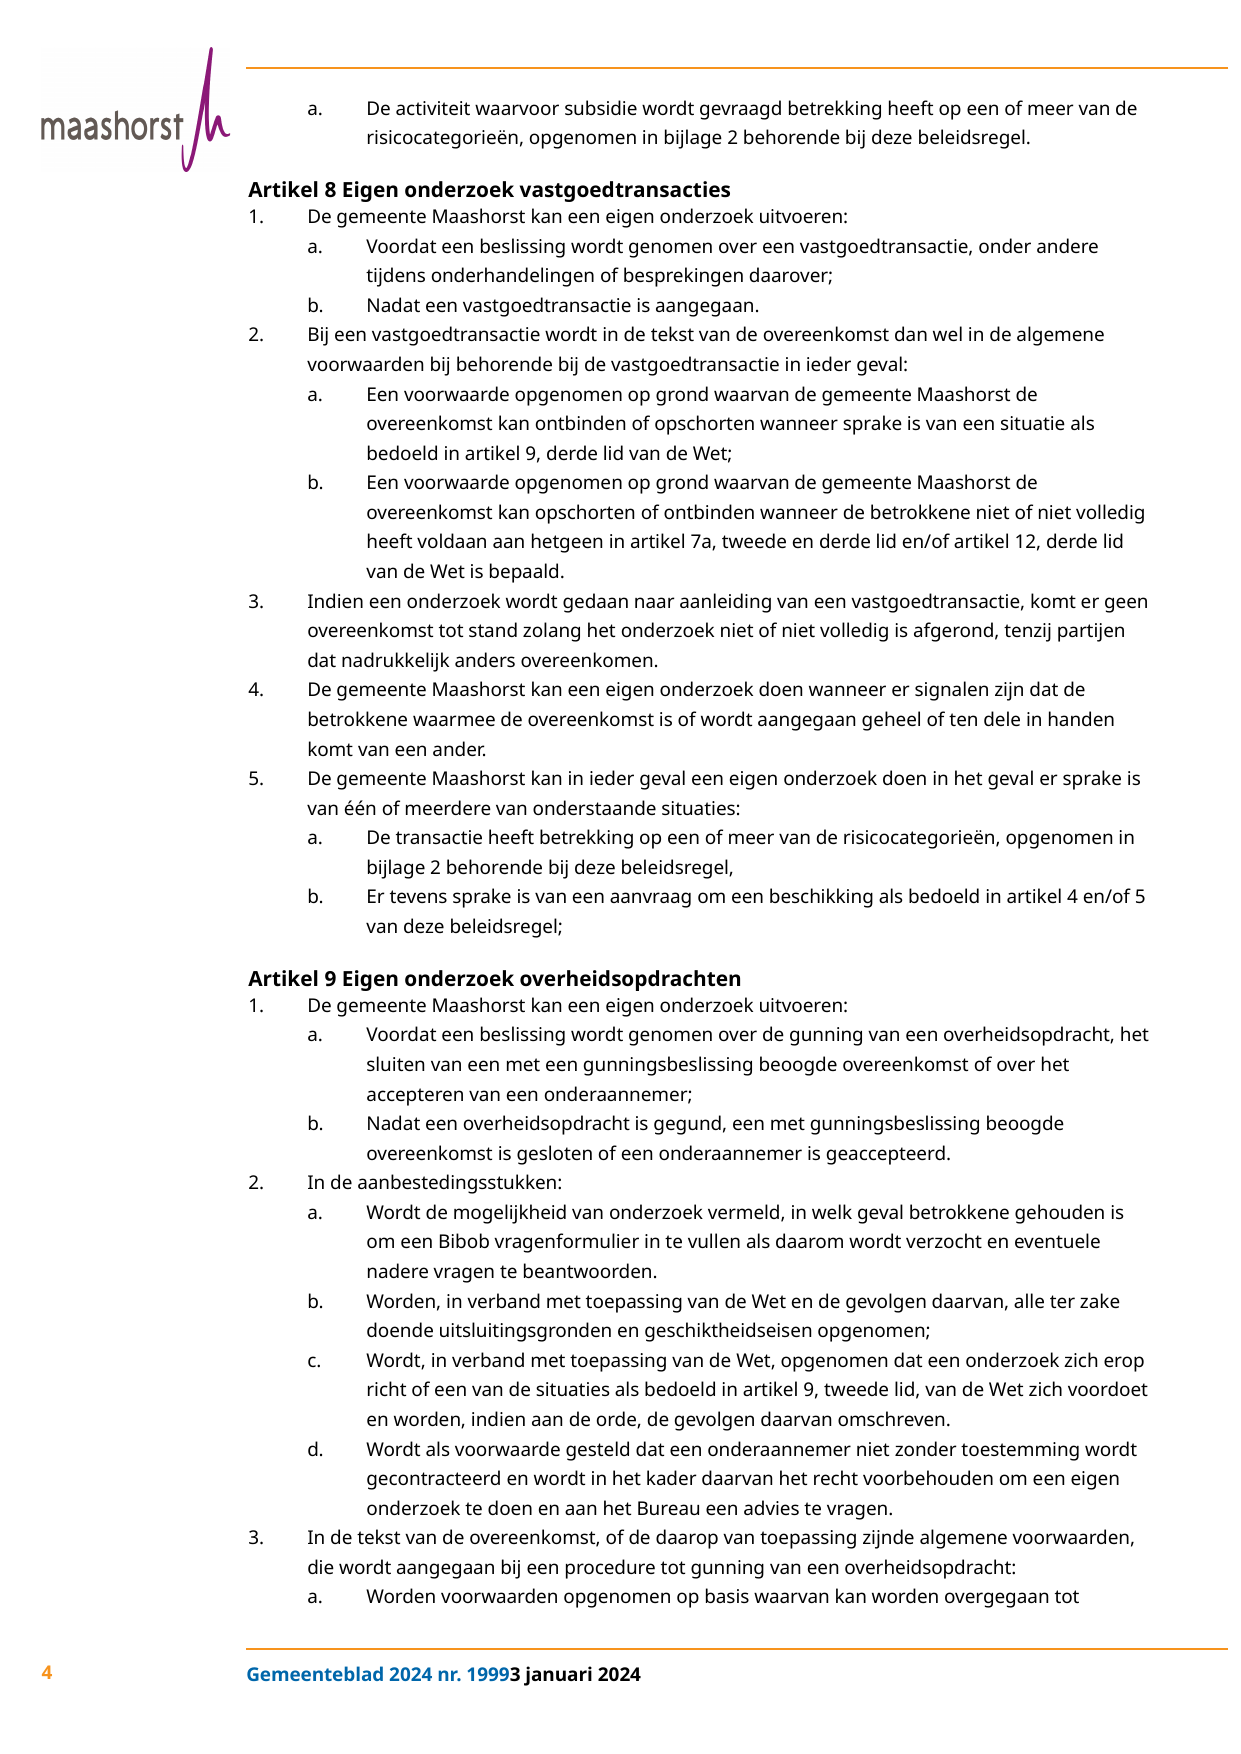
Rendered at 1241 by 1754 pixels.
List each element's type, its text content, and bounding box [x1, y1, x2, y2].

picture [41, 47, 231, 172]
list In de tekst van de overeenkomst, of de daarop van toepassing zijnde algemene voorwaarden, die wordt aangegaan bij een procedure tot gunning van een overheidsopdracht: [248, 1524, 1152, 1580]
text Artikel 9 Eigen onderzoek overheidsopdrachten [248, 964, 1152, 992]
text Artikel 8 Eigen onderzoek vastgoedtransacties [248, 175, 1152, 203]
list Worden, in verband met toepassing van de Wet en de gevolgen daarvan, alle ter zake doende uitsluitingsgronden en geschiktheidseisen opgenomen; [307, 1288, 1152, 1343]
list De activiteit waarvoor subsidie wordt gevraagd betrekking heeft op een of meer van de risicocategorieën, opgenomen in bijlage 2 behorende bij deze beleidsregel. [307, 95, 1152, 150]
list Een voorwaarde opgenomen op grond waarvan de gemeente Maashorst de overeenkomst kan ontbinden of opschorten wanneer sprake is van een situatie als bedoeld in artikel 9, derde lid van de Wet; [307, 381, 1152, 466]
list De gemeente Maashorst kan een eigen onderzoek doen wanneer er signalen zijn dat de betrokkene waarmee de overeenkomst is of wordt aangegaan geheel of ten dele in handen komt van een ander. [248, 677, 1152, 761]
list Een voorwaarde opgenomen op grond waarvan de gemeente Maashorst de overeenkomst kan opschorten of ontbinden wanneer de betrokkene niet of niet volledig heeft voldaan aan hetgeen in artikel 7a, tweede en derde lid en/of artikel 12, derde lid van de Wet is bepaald. [307, 469, 1152, 584]
list Voordat een beslissing wordt genomen over de gunning van een overheidsopdracht, het sluiten van een met een gunningsbeslissing beoogde overeenkomst of over het accepteren van een onderaannemer; [307, 1022, 1152, 1107]
list Wordt, in verband met toepassing van de Wet, opgenomen dat een onderzoek zich erop richt of een van de situaties als bedoeld in artikel 9, tweede lid, van de Wet zich voordoet en worden, indien aan de orde, de gevolgen daarvan omschreven. [307, 1347, 1152, 1432]
list Bij een vastgoedtransactie wordt in de tekst van de overeenkomst dan wel in de algemene voorwaarden bij behorende bij de vastgoedtransactie in ieder geval: [248, 322, 1152, 377]
list Wordt de mogelijkheid van onderzoek vermeld, in welk geval betrokkene gehouden is om een Bibob vragenformulier in te vullen als daarom wordt verzocht en eventuele nadere vragen te beantwoorden. [307, 1199, 1152, 1284]
list Nadat een overheidsopdracht is gegund, een met gunningsbeslissing beoogde overeenkomst is gesloten of een onderaannemer is geaccepteerd. [307, 1110, 1152, 1166]
list Voordat een beslissing wordt genomen over een vastgoedtransactie, onder andere tijdens onderhandelingen of besprekingen daarover; [307, 233, 1152, 288]
list Nadat een vastgoedtransactie is aangegaan. [307, 292, 1152, 318]
list Indien een onderzoek wordt gedaan naar aanleiding van een vastgoedtransactie, komt er geen overeenkomst tot stand zolang het onderzoek niet of niet volledig is afgerond, tenzij partijen dat nadrukkelijk anders overeenkomen. [248, 588, 1152, 673]
list Worden voorwaarden opgenomen op basis waarvan kan worden overgegaan tot [307, 1584, 1152, 1609]
list Er tevens sprake is van een aanvraag om een beschikking als bedoeld in artikel 4 en/of 5 van deze beleidsregel; [307, 884, 1152, 939]
list Wordt als voorwaarde gesteld dat een onderaannemer niet zonder toestemming wordt gecontracteerd en wordt in het kader daarvan het recht voorbehouden om een eigen onderzoek te doen en aan het Bureau een advies te vragen. [307, 1436, 1152, 1521]
list In de aanbestedingsstukken: [248, 1169, 1152, 1195]
list De gemeente Maashorst kan in ieder geval een eigen onderzoek doen in het geval er sprake is van één of meerdere van onderstaande situaties: [248, 765, 1152, 821]
list De transactie heeft betrekking op een of meer van de risicocategorieën, opgenomen in bijlage 2 behorende bij deze beleidsregel, [307, 824, 1152, 880]
list De gemeente Maashorst kan een eigen onderzoek uitvoeren: [248, 203, 1152, 229]
list De gemeente Maashorst kan een eigen onderzoek uitvoeren: [248, 992, 1152, 1018]
